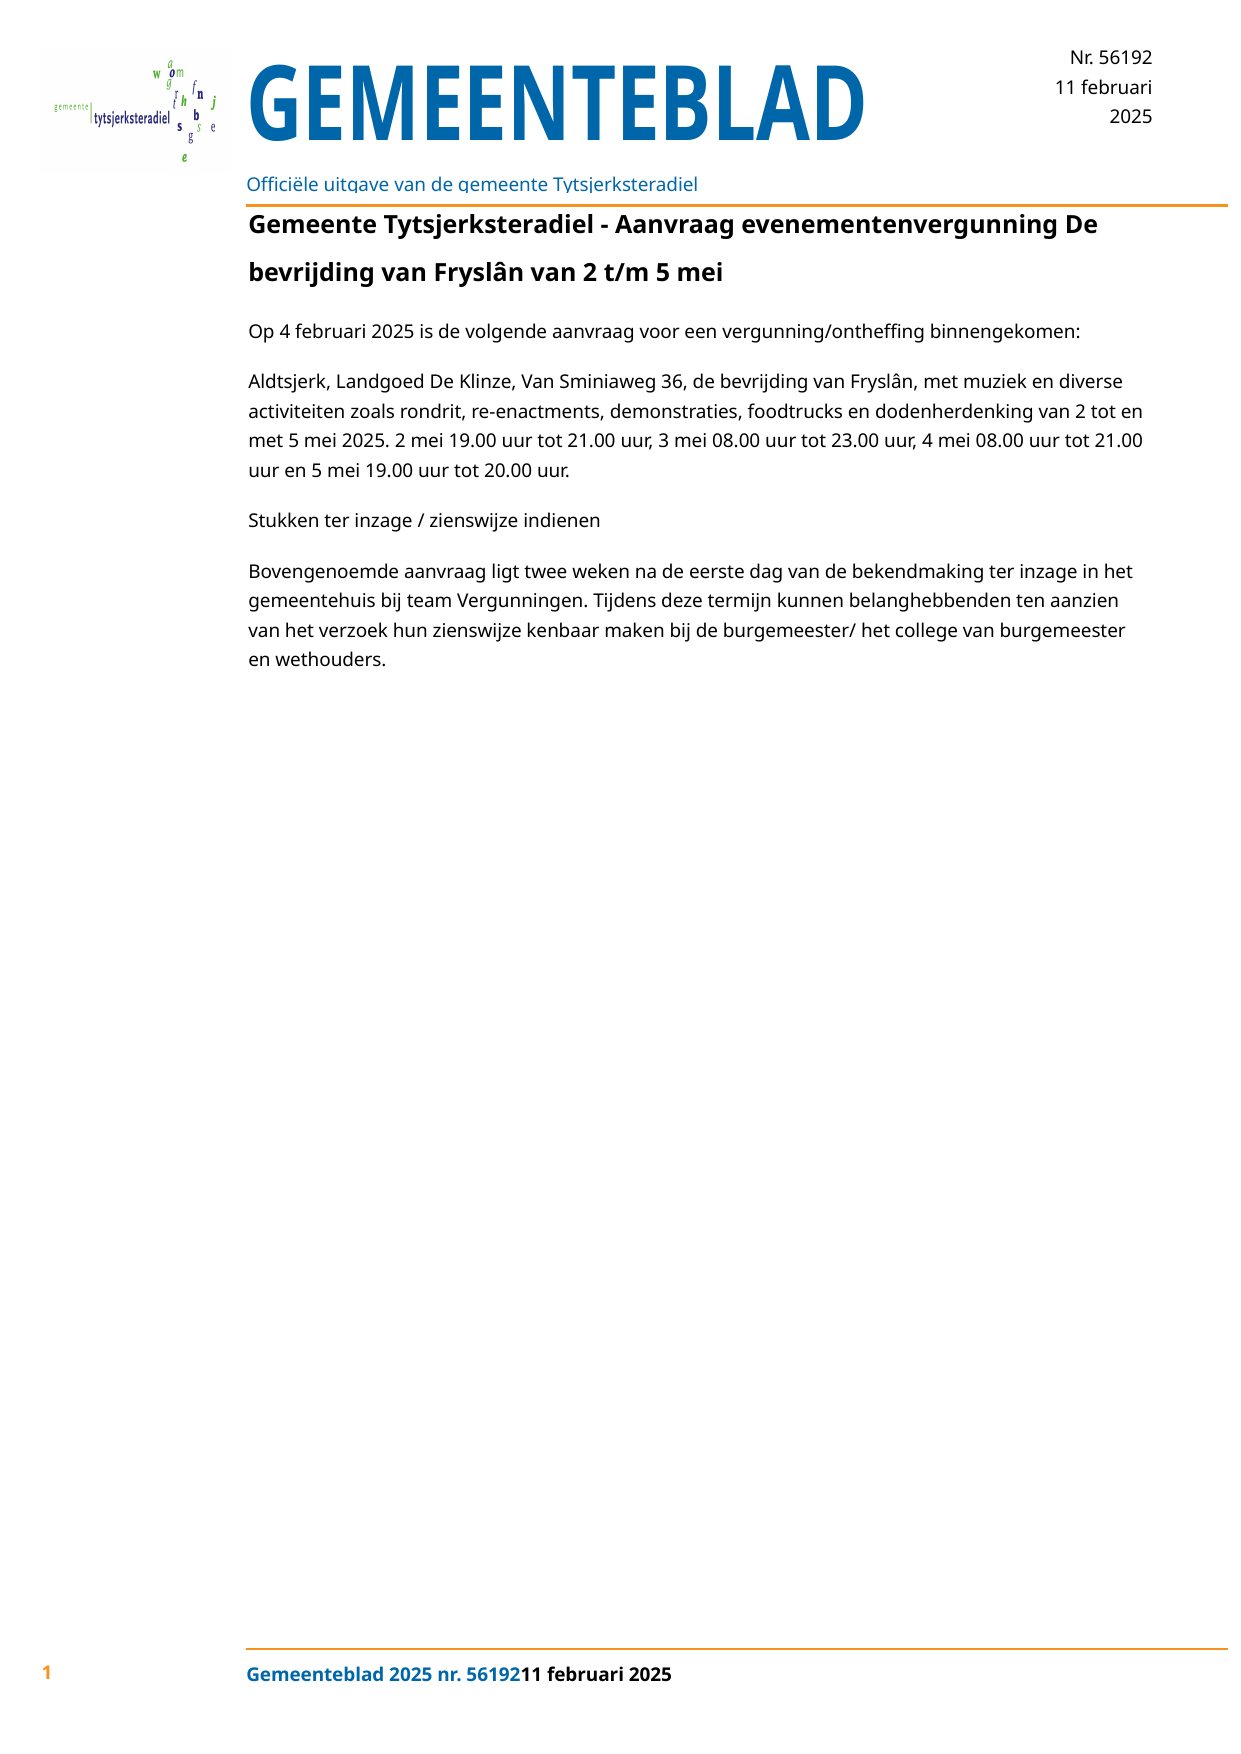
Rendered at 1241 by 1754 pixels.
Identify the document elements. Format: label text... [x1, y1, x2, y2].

text Stukken ter inzage / zienswijze indienen [248, 507, 1152, 533]
text Gemeente Tytsjerksteradiel - Aanvraag evenementenvergunning De bevrijding van Fryslân van 2 t/m 5 mei [248, 207, 1152, 288]
text Aldtsjerk, Landgoed De Klinze, Van Sminiaweg 36, de bevrijding van Fryslân, met muziek en diverse activiteiten zoals rondrit, re-enactments, demonstraties, foodtrucks en dodenherdenking van 2 tot en met 5 mei 2025. 2 mei 19.00 uur tot 21.00 uur, 3 mei 08.00 uur tot 23.00 uur, 4 mei 08.00 uur tot 21.00 uur en 5 mei 19.00 uur tot 20.00 uur. [248, 368, 1152, 483]
text Bovengenoemde aanvraag ligt twee weken na de eerste dag van de bekendmaking ter inzage in het gemeentehuis bij team Vergunningen. Tijdens deze termijn kunnen belanghebbenden ten aanzien van het verzoek hun zienswijze kenbaar maken bij de burgemeester/ het college van burgemeester en wethouders. [248, 558, 1152, 672]
picture [41, 47, 231, 172]
text Op 4 februari 2025 is de volgende aanvraag voor een vergunning/ontheffing binnengekomen: [248, 318, 1152, 344]
